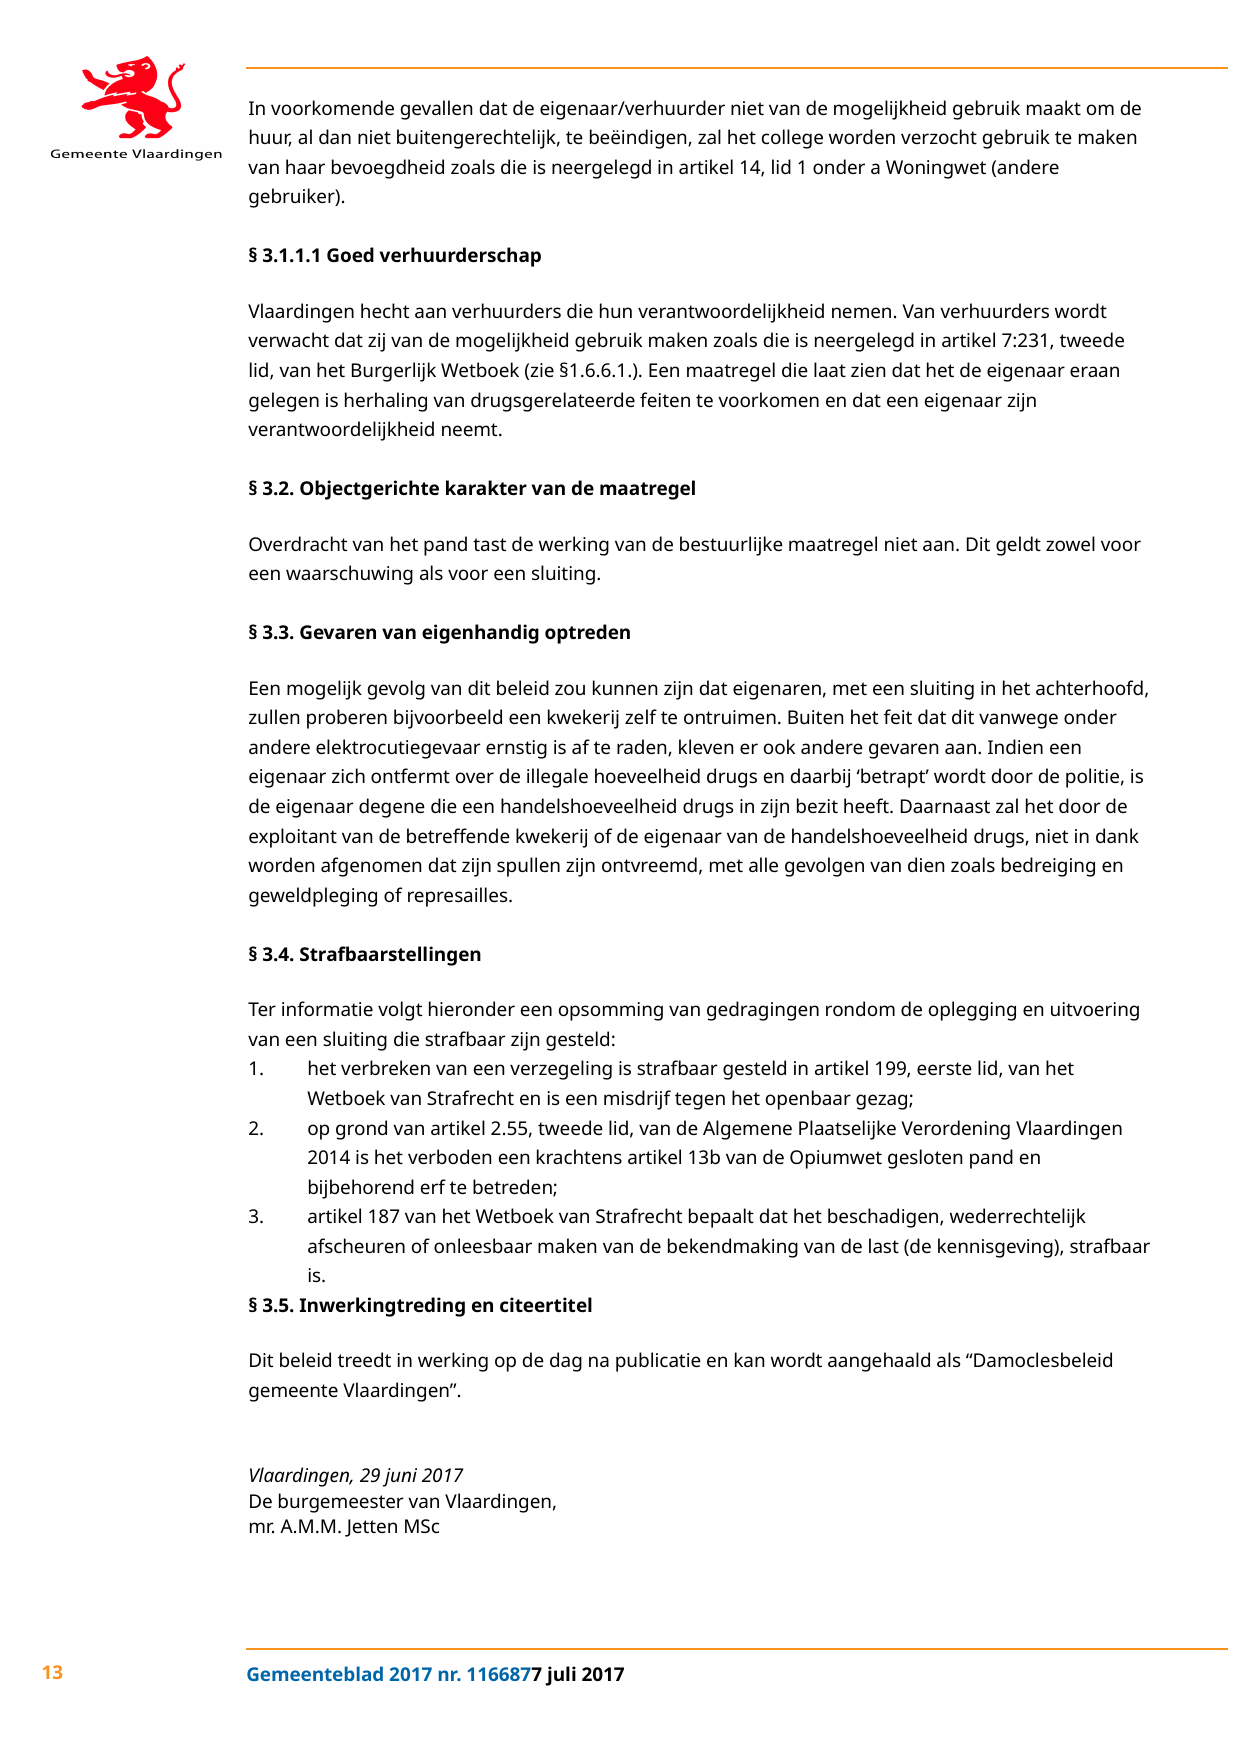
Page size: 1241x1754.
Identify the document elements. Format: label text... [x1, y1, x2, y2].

text In voorkomende gevallen dat de eigenaar/verhuurder niet van de mogelijkheid gebruik maakt om de huur, al dan niet buitengerechtelijk, te beëindigen, zal het college worden verzocht gebruik te maken van haar bevoegdheid zoals die is neergelegd in artikel 14, lid 1 onder a Woningwet (andere gebruiker). [248, 95, 1152, 209]
text § 3.1.1.1 Goed verhuurderschap [248, 243, 1152, 268]
picture [41, 47, 231, 172]
text Vlaardingen, 29 juni 2017 [248, 1462, 1152, 1488]
list artikel 187 van het Wetboek van Strafrecht bepaalt dat het beschadigen, wederrechtelijk afscheuren of onleesbaar maken van de bekendmaking van de last (de kennisgeving), strafbaar is. [248, 1203, 1152, 1288]
text Overdracht van het pand tast de werking van de bestuurlijke maatregel niet aan. Dit geldt zowel voor een waarschuwing als voor een sluiting. [248, 531, 1152, 586]
text § 3.3. Gevaren van eigenhandig optreden [248, 619, 1152, 645]
list op grond van artikel 2.55, tweede lid, van de Algemene Plaatselijke Verordening Vlaardingen 2014 is het verboden een krachtens artikel 13b van de Opiumwet gesloten pand en bijbehorend erf te betreden; [248, 1115, 1152, 1200]
text Ter informatie volgt hieronder een opsomming van gedragingen rondom de oplegging en uitvoering van een sluiting die strafbaar zijn gesteld: [248, 996, 1152, 1052]
text mr. A.M.M. Jetten MSc [248, 1513, 1152, 1539]
text Vlaardingen hecht aan verhuurders die hun verantwoordelijkheid nemen. Van verhuurders wordt verwacht dat zij van de mogelijkheid gebruik maken zoals die is neergelegd in artikel 7:231, tweede lid, van het Burgerlijk Wetboek (zie §1.6.6.1.). Een maatregel die laat zien dat het de eigenaar eraan gelegen is herhaling van drugsgerelateerde feiten te voorkomen en dat een eigenaar zijn verantwoordelijkheid neemt. [248, 298, 1152, 442]
text § 3.5. Inwerkingtreding en citeertitel [248, 1292, 1152, 1318]
text Dit beleid treedt in werking op de dag na publicatie en kan wordt aangehaald als “Damoclesbeleid gemeente Vlaardingen”. [248, 1348, 1152, 1403]
text Een mogelijk gevolg van dit beleid zou kunnen zijn dat eigenaren, met een sluiting in het achterhoofd, zullen proberen bijvoorbeeld een kwekerij zelf te ontruimen. Buiten het feit dat dit vanwege onder andere elektrocutiegevaar ernstig is af te raden, kleven er ook andere gevaren aan. Indien een eigenaar zich ontfermt over de illegale hoeveelheid drugs en daarbij ‘betrapt’ wordt door de politie, is de eigenaar degene die een handelshoeveelheid drugs in zijn bezit heeft. Daarnaast zal het door de exploitant van de betreffende kwekerij of de eigenaar van de handelshoeveelheid drugs, niet in dank worden afgenomen dat zijn spullen zijn ontvreemd, met alle gevolgen van dien zoals bedreiging en geweldpleging of represailles. [248, 675, 1152, 908]
text De burgemeester van Vlaardingen, [248, 1488, 1152, 1513]
text § 3.2. Objectgerichte karakter van de maatregel [248, 476, 1152, 501]
list het verbreken van een verzegeling is strafbaar gesteld in artikel 199, eerste lid, van het Wetboek van Strafrecht en is een misdrijf tegen het openbaar gezag; [248, 1056, 1152, 1111]
text § 3.4. Strafbaarstellingen [248, 941, 1152, 967]
